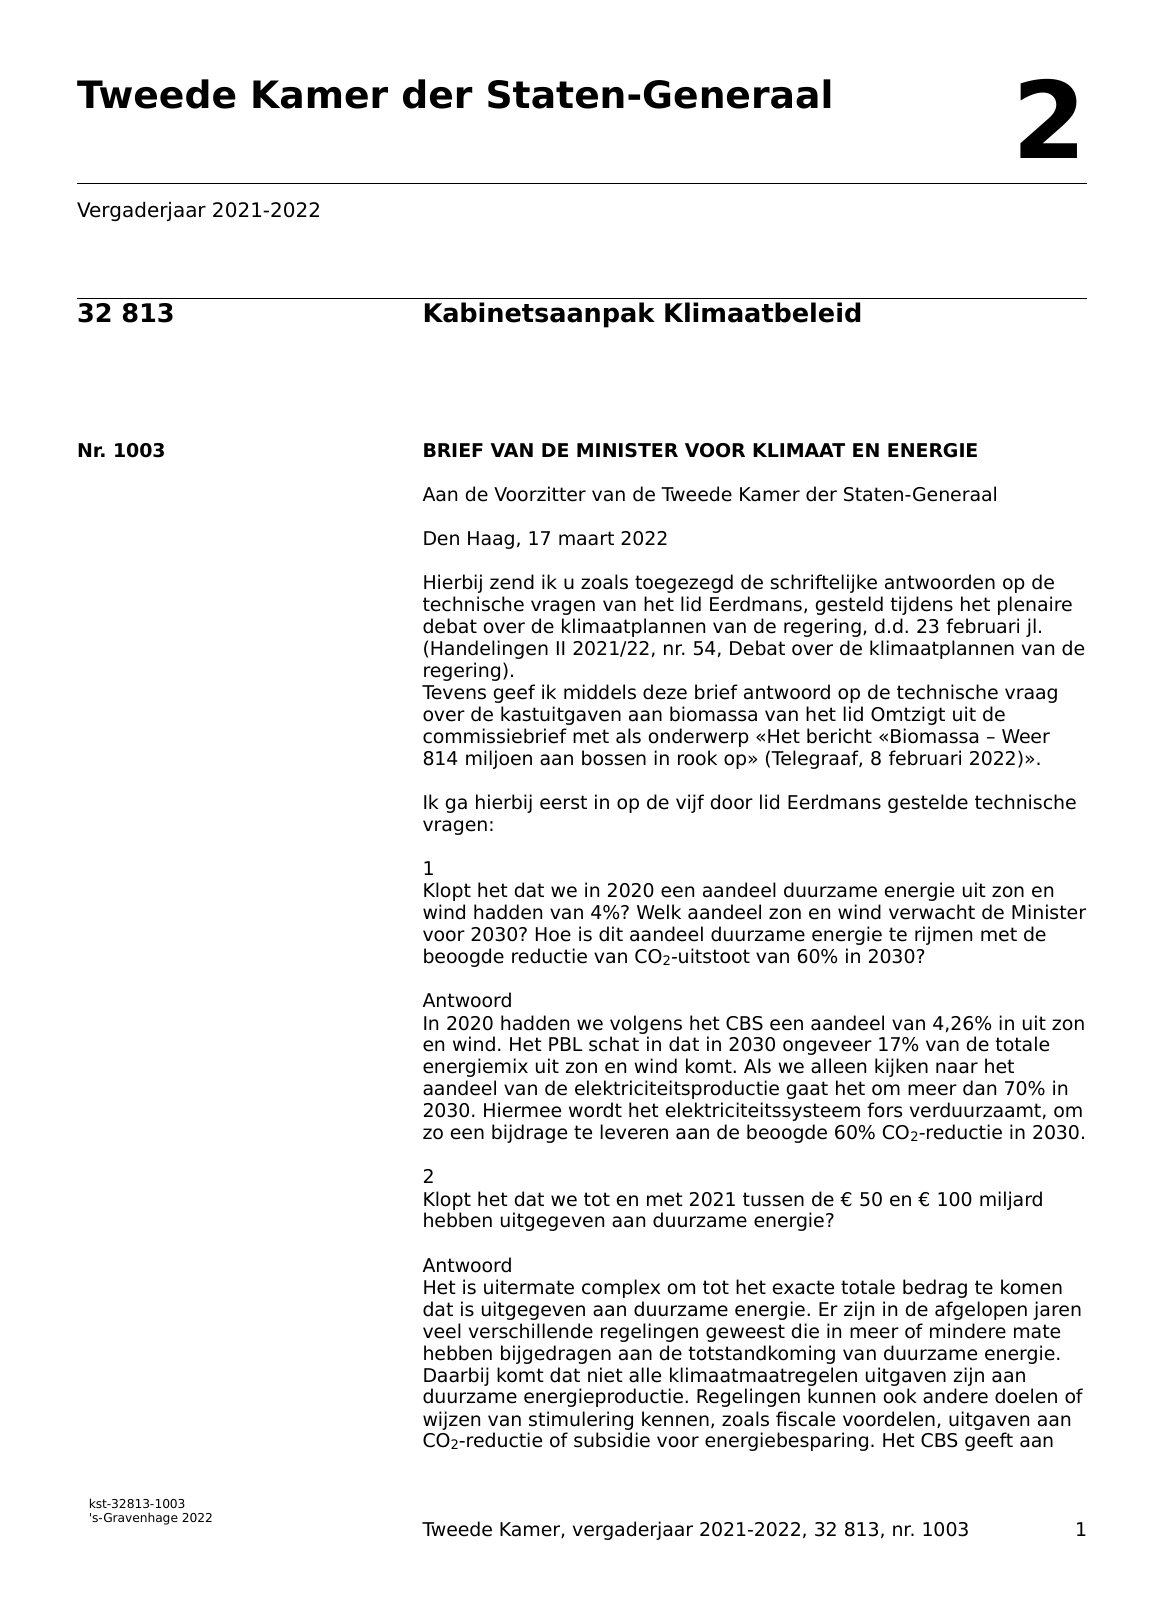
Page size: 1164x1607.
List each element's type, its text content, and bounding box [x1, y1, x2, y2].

text Klopt het dat we tot en met 2021 tussen de € 50 en € 100 miljard hebben uitgegeven aan duurzame energie? [422, 1188, 1087, 1232]
text Het is uitermate complex om tot het exacte totale bedrag te komen dat is uitgegeven aan duurzame energie. Er zijn in de afgelopen jaren veel verschillende regelingen geweest die in meer of mindere mate hebben bijgedragen aan de totstandkoming van duurzame energie. Daarbij komt dat niet alle klimaatmaatregelen uitgaven zijn aan duurzame energieproductie. Regelingen kunnen ook andere doelen of wijzen van stimulering kennen, zoals fiscale voordelen, uitgaven aan CO2-reductie of subsidie voor energiebesparing. Het CBS geeft aan [422, 1277, 1087, 1452]
text Klopt het dat we in 2020 een aandeel duurzame energie uit zon en wind hadden van 4%? Welk aandeel zon en wind verwacht de Minister voor 2030? Hoe is dit aandeel duurzame energie te rijmen met de beoogde reductie van CO2-uitstoot van 60% in 2030? [422, 880, 1087, 968]
text Antwoord [422, 1254, 1087, 1277]
text 1 [422, 858, 1087, 880]
text Hierbij zend ik u zoals toegezegd de schriftelijke antwoorden op de technische vragen van het lid Eerdmans, gesteld tijdens het plenaire debat over de klimaatplannen van de regering, d.d. 23 februari jl. (Handelingen II 2021/22, nr. 54, Debat over de klimaatplannen van de regering). [422, 572, 1087, 682]
table_cell Vergaderjaar 2021-2022 [77, 184, 1087, 298]
text Ik ga hierbij eerst in op de vijf door lid Eerdmans gestelde technische vragen: [422, 792, 1087, 836]
text 2 [422, 1166, 1087, 1188]
text Den Haag, 17 maart 2022 [422, 528, 1087, 550]
text 's-Gravenhage 2022 [88, 1511, 323, 1525]
text Antwoord [422, 990, 1087, 1012]
text In 2020 hadden we volgens het CBS een aandeel van 4,26% in uit zon en wind. Het PBL schat in dat in 2030 ongeveer 17% van de totale energiemix uit zon en wind komt. Als we alleen kijken naar het aandeel van de elektriciteitsproductie gaat het om meer dan 70% in 2030. Hiermee wordt het elektriciteitssysteem fors verduurzaamt, om zo een bijdrage te leveren aan de beoogde 60% CO2-reductie in 2030. [422, 1012, 1087, 1144]
text Tevens geef ik middels deze brief antwoord op de technische vraag over de kastuitgaven aan biomassa van het lid Omtzigt uit de commissiebrief met als onderwerp «Het bericht «Biomassa – Weer 814 miljoen aan bossen in rook op» (Telegraaf, 8 februari 2022)». [422, 682, 1087, 770]
subtitle Nr. 1003 BRIEF VAN DE MINISTER VOOR KLIMAAT EN ENERGIE [77, 440, 1087, 462]
table_header Tweede Kamer der Staten-Generaal [77, 59, 886, 183]
subtitle 32 813 Kabinetsaanpak Klimaatbeleid [77, 299, 1087, 329]
text Aan de Voorzitter van de Tweede Kamer der Staten-Generaal [422, 484, 1087, 506]
table_header 2 [886, 59, 1087, 183]
text kst-32813-1003 [88, 1497, 323, 1511]
